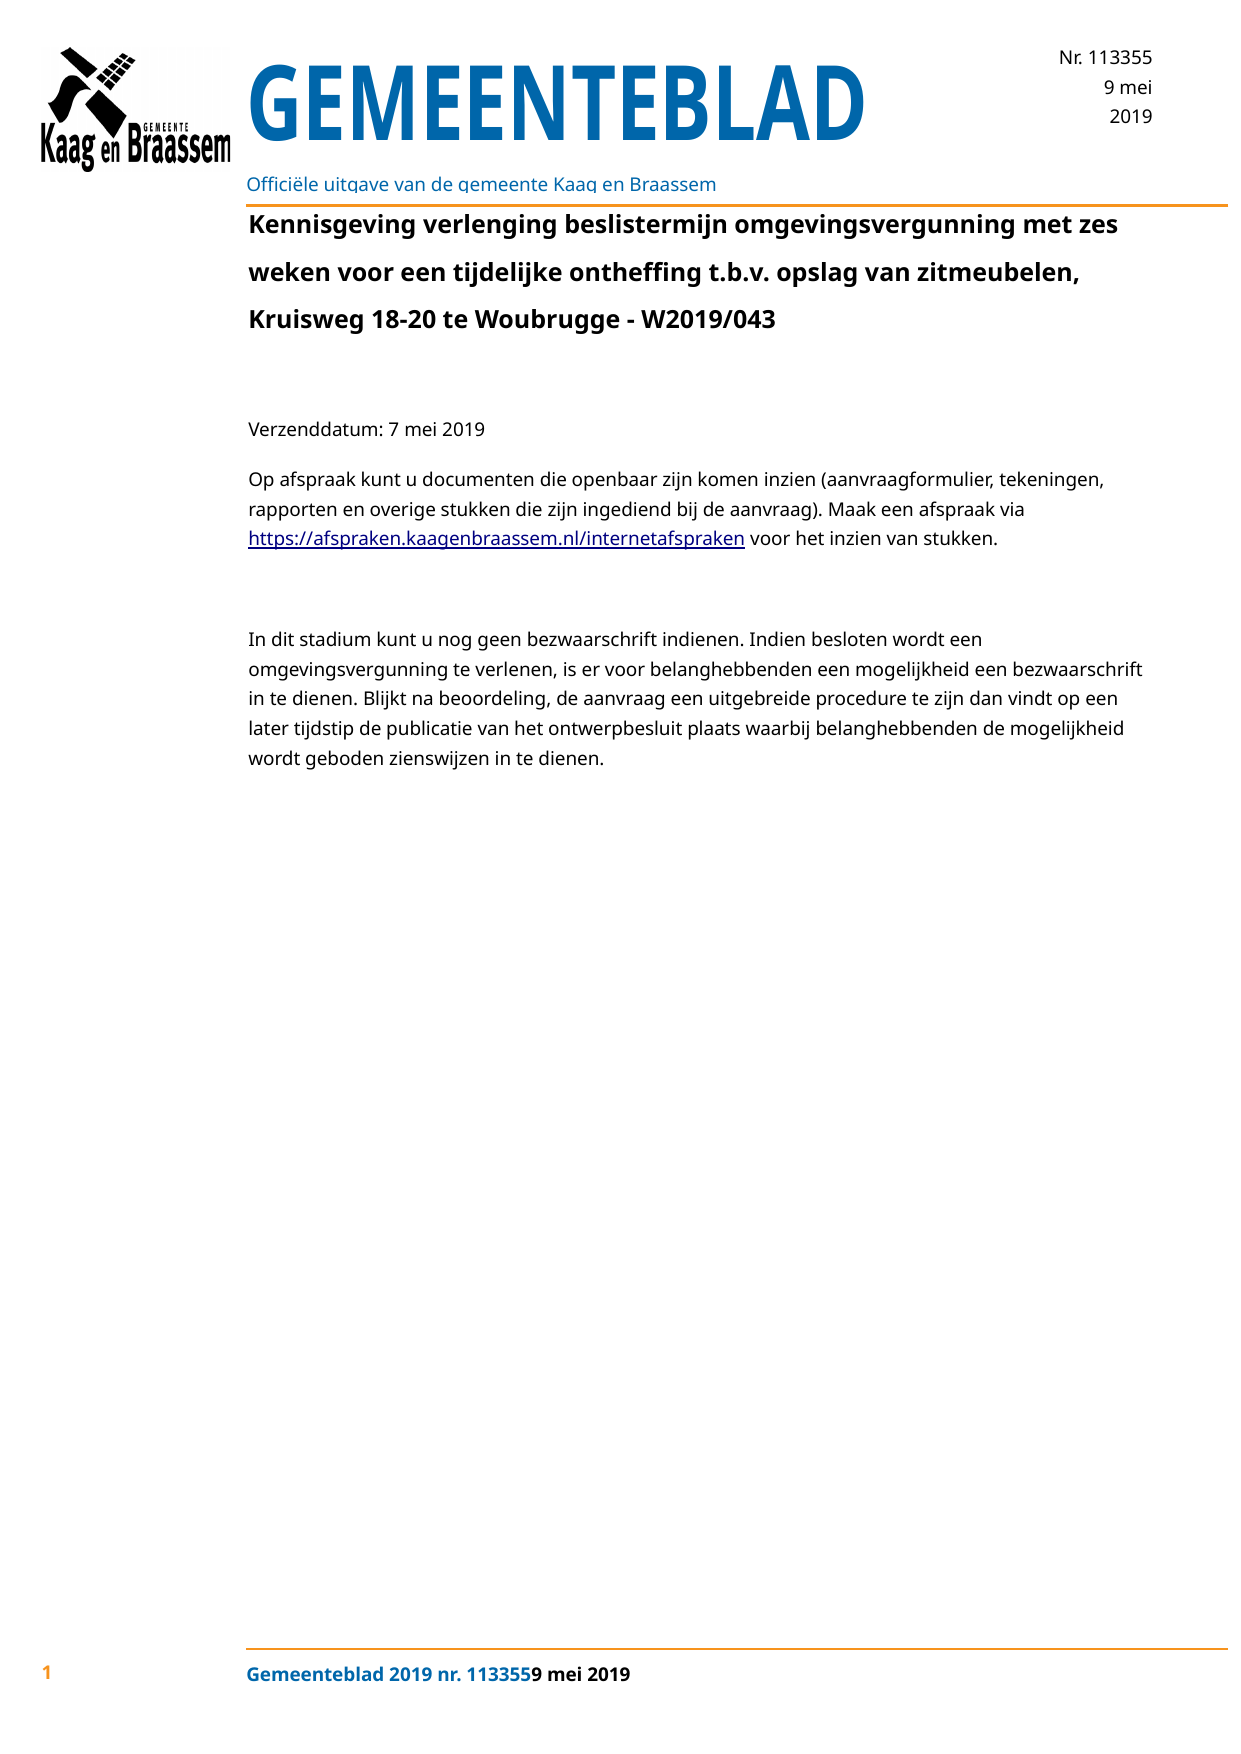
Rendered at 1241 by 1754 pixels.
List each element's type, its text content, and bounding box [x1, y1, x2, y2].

text Kennisgeving verlenging beslistermijn omgevingsvergunning met zes weken voor een tijdelijke ontheffing t.b.v. opslag van zitmeubelen, Kruisweg 18-20 te Woubrugge - W2019/043 [248, 207, 1152, 336]
text In dit stadium kunt u nog geen bezwaarschrift indienen. Indien besloten wordt een omgevingsvergunning te verlenen, is er voor belanghebbenden een mogelijkheid een bezwaarschrift in te dienen. Blijkt na beoordeling, de aanvraag een uitgebreide procedure te zijn dan vindt op een later tijdstip de publicatie van het ontwerpbesluit plaats waarbij belanghebbenden de mogelijkheid wordt geboden zienswijzen in te dienen. [248, 626, 1152, 770]
text Op afspraak kunt u documenten die openbaar zijn komen inzien (aanvraagformulier, tekeningen, rapporten en overige stukken die zijn ingediend bij de aanvraag). Maak een afspraak via https://afspraken.kaagenbraassem.nl/internetafspraken voor het inzien van stukken. [248, 466, 1152, 551]
text Verzenddatum: 7 mei 2019 [248, 416, 1152, 442]
picture [41, 47, 231, 172]
